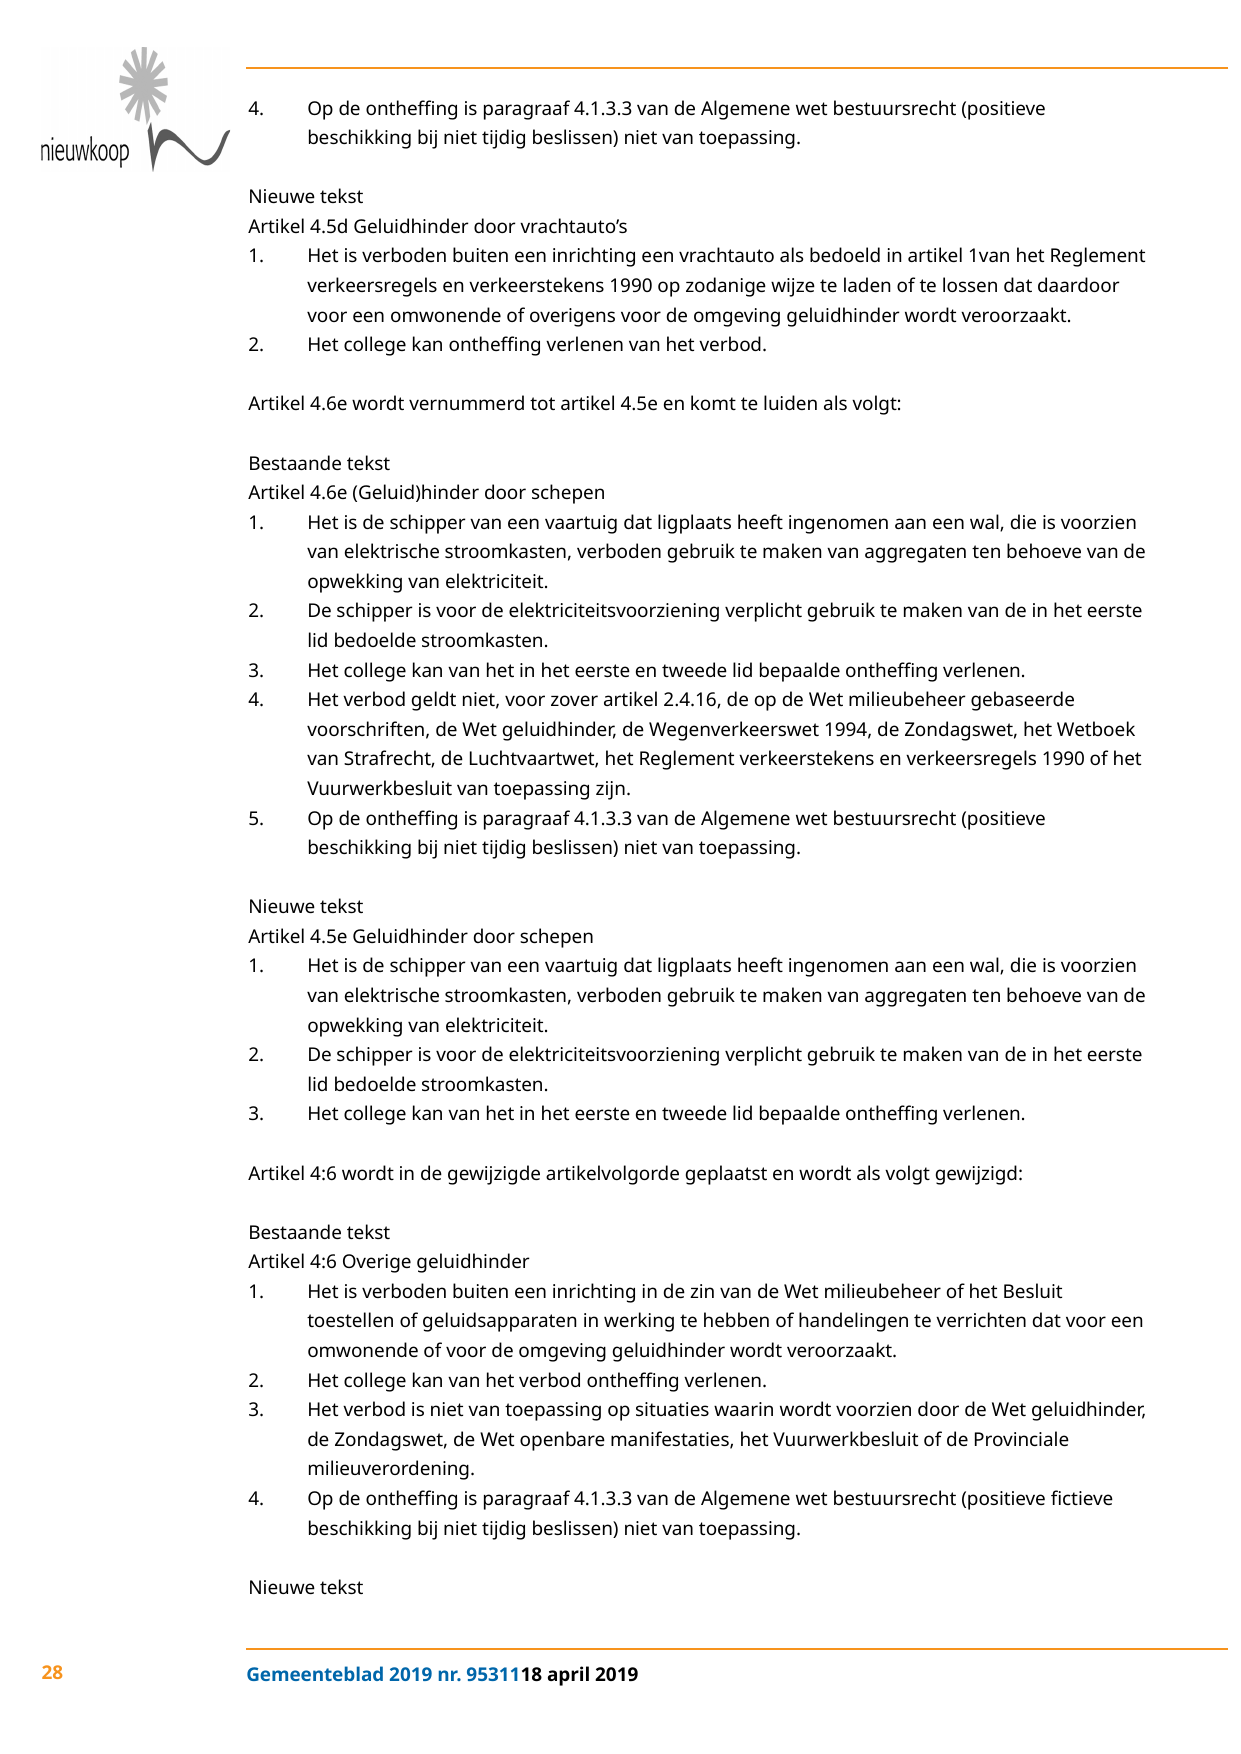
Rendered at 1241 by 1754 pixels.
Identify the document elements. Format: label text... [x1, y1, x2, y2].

list Het verbod is niet van toepassing op situaties waarin wordt voorzien door de Wet geluidhinder, de Zondagswet, de Wet openbare manifestaties, het Vuurwerkbesluit of de Provinciale milieuverordening. [248, 1396, 1152, 1481]
picture [41, 47, 231, 172]
text Artikel 4.6e wordt vernummerd tot artikel 4.5e en komt te luiden als volgt: [248, 391, 1152, 416]
text Artikel 4:6 wordt in de gewijzigde artikelvolgorde geplaatst en wordt als volgt gewijzigd: [248, 1160, 1152, 1186]
list Het is de schipper van een vaartuig dat ligplaats heeft ingenomen aan een wal, die is voorzien van elektrische stroomkasten, verboden gebruik te maken van aggregaten ten behoeve van de opwekking van elektriciteit. [248, 953, 1152, 1038]
text Artikel 4:6 Overige geluidhinder [248, 1248, 1152, 1274]
text Artikel 4.6e (Geluid)hinder door schepen [248, 479, 1152, 505]
text Nieuwe tekst [248, 1574, 1152, 1600]
list De schipper is voor de elektriciteitsvoorziening verplicht gebruik te maken van de in het eerste lid bedoelde stroomkasten. [248, 598, 1152, 653]
text Nieuwe tekst [248, 183, 1152, 209]
text Nieuwe tekst [248, 893, 1152, 919]
list Het college kan van het in het eerste en tweede lid bepaalde ontheffing verlenen. [248, 1101, 1152, 1126]
list Op de ontheffing is paragraaf 4.1.3.3 van de Algemene wet bestuursrecht (positieve fictieve beschikking bij niet tijdig beslissen) niet van toepassing. [248, 1485, 1152, 1541]
list Het verbod geldt niet, voor zover artikel 2.4.16, de op de Wet milieubeheer gebaseerde voorschriften, de Wet geluidhinder, de Wegenverkeerswet 1994, de Zondagswet, het Wetboek van Strafrecht, de Luchtvaartwet, het Reglement verkeerstekens en verkeersregels 1990 of het Vuurwerkbesluit van toepassing zijn. [248, 686, 1152, 801]
list Het college kan van het in het eerste en tweede lid bepaalde ontheffing verlenen. [248, 657, 1152, 683]
text Bestaande tekst [248, 1219, 1152, 1245]
list Het is de schipper van een vaartuig dat ligplaats heeft ingenomen aan een wal, die is voorzien van elektrische stroomkasten, verboden gebruik te maken van aggregaten ten behoeve van de opwekking van elektriciteit. [248, 509, 1152, 594]
list Het college kan van het verbod ontheffing verlenen. [248, 1367, 1152, 1393]
list Op de ontheffing is paragraaf 4.1.3.3 van de Algemene wet bestuursrecht (positieve beschikking bij niet tijdig beslissen) niet van toepassing. [248, 95, 1152, 150]
list Het college kan ontheffing verlenen van het verbod. [248, 331, 1152, 357]
text Artikel 4.5e Geluidhinder door schepen [248, 923, 1152, 949]
list Op de ontheffing is paragraaf 4.1.3.3 van de Algemene wet bestuursrecht (positieve beschikking bij niet tijdig beslissen) niet van toepassing. [248, 805, 1152, 860]
list Het is verboden buiten een inrichting een vrachtauto als bedoeld in artikel 1van het Reglement verkeersregels en verkeerstekens 1990 op zodanige wijze te laden of te lossen dat daardoor voor een omwonende of overigens voor de omgeving geluidhinder wordt veroorzaakt. [248, 243, 1152, 328]
text Artikel 4.5d Geluidhinder door vrachtauto’s [248, 213, 1152, 239]
list Het is verboden buiten een inrichting in de zin van de Wet milieubeheer of het Besluit toestellen of geluidsapparaten in werking te hebben of handelingen te verrichten dat voor een omwonende of voor de omgeving geluidhinder wordt veroorzaakt. [248, 1278, 1152, 1363]
list De schipper is voor de elektriciteitsvoorziening verplicht gebruik te maken van de in het eerste lid bedoelde stroomkasten. [248, 1041, 1152, 1097]
text Bestaande tekst [248, 450, 1152, 476]
